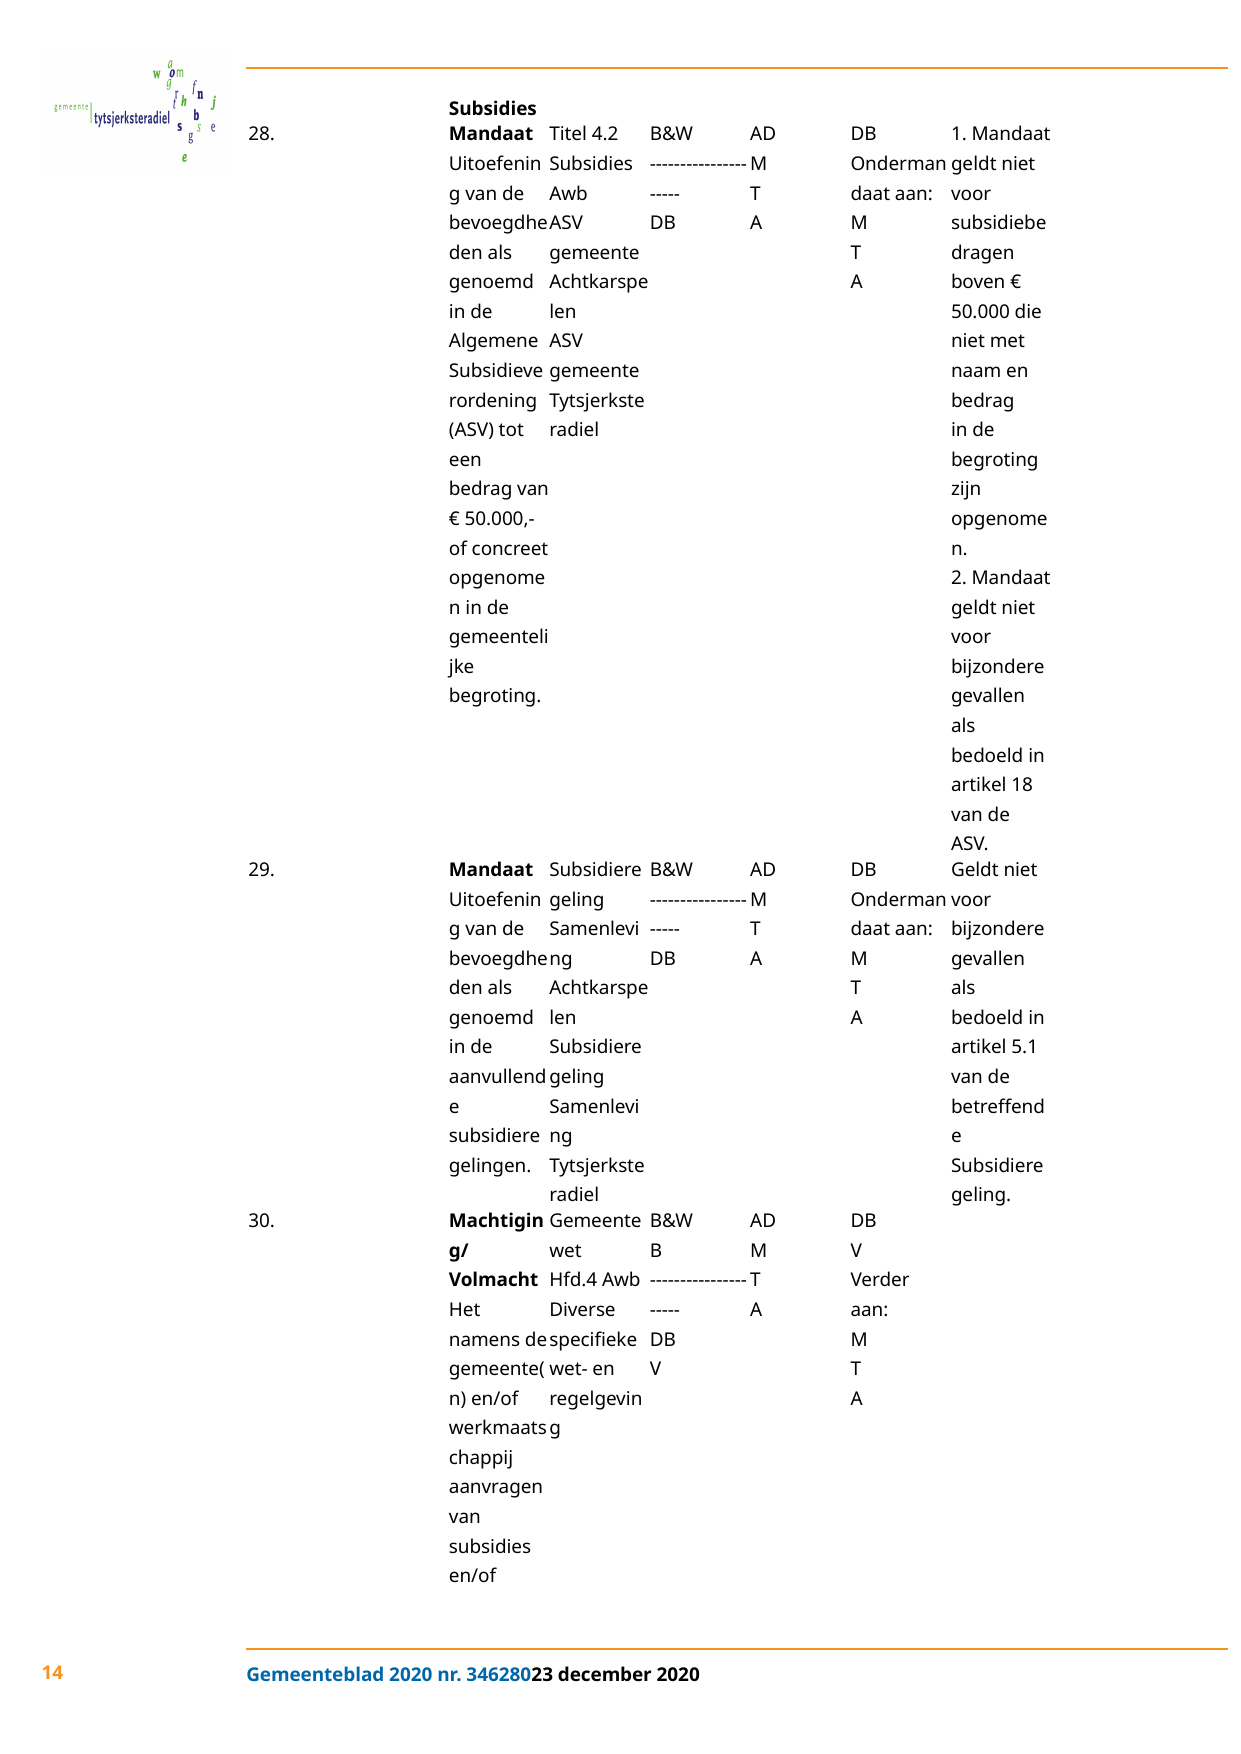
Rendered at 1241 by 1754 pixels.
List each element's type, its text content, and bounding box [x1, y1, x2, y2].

table_cell DB V Verder aan: M T A [850, 1208, 951, 1588]
table_cell Mandaat Uitoefening van de bevoegdheden als genoemd in de aanvullende subsidieregelingen. [449, 856, 549, 1207]
table_cell B&W --------------------- DB [650, 121, 750, 856]
table_cell [1051, 121, 1152, 856]
table_cell [951, 1208, 1051, 1588]
table_cell AD M T A [750, 1208, 850, 1588]
table_cell Subsidieregeling Samenleving Achtkarspelen Subsidieregeling Samenleving Tytsjerksteradiel [549, 856, 649, 1207]
table_cell [1051, 1208, 1152, 1588]
table_cell Machtiging/Volmacht Het namens de gemeente(n) en/of werkmaatschappij aanvragen van subsidies en/of [449, 1208, 549, 1588]
table_cell 28. [248, 121, 449, 856]
table_cell Titel 4.2 Subsidies Awb ASV gemeente Achtkarspelen ASV gemeente Tytsjerksteradiel [549, 121, 649, 856]
table_cell 1. Mandaat geldt niet voor subsidiebedragen boven € 50.000 die niet met naam en bedrag in de begroting zijn opgenomen. 2. Mandaat geldt niet voor bijzondere gevallen als bedoeld in artikel 18 van de ASV. [951, 121, 1051, 856]
table_cell DB Ondermandaat aan: M T A [850, 121, 951, 856]
table_cell Gemeentewet Hfd.4 Awb Diverse specifieke wet- en regelgeving [549, 1208, 649, 1588]
table_cell [248, 95, 449, 121]
table_cell B&W B --------------------- DB V [650, 1208, 750, 1588]
table_cell 30. [248, 1208, 449, 1588]
table_cell AD M T A [750, 856, 850, 1207]
table_cell B&W --------------------- DB [650, 856, 750, 1207]
table_cell DB Ondermandaat aan: M T A [850, 856, 951, 1207]
table_cell Subsidies [449, 95, 1152, 121]
table_cell AD M T A [750, 121, 850, 856]
picture [41, 47, 231, 172]
table_cell Mandaat Uitoefening van de bevoegdheden als genoemd in de Algemene Subsidieverordening (ASV) tot een bedrag van € 50.000,- of concreet opgenomen in de gemeentelijke begroting. [449, 121, 549, 856]
table_cell Geldt niet voor bijzondere gevallen als bedoeld in artikel 5.1 van de betreffende Subsidieregeling. [951, 856, 1051, 1207]
table_cell [1051, 856, 1152, 1207]
table_cell 29. [248, 856, 449, 1207]
